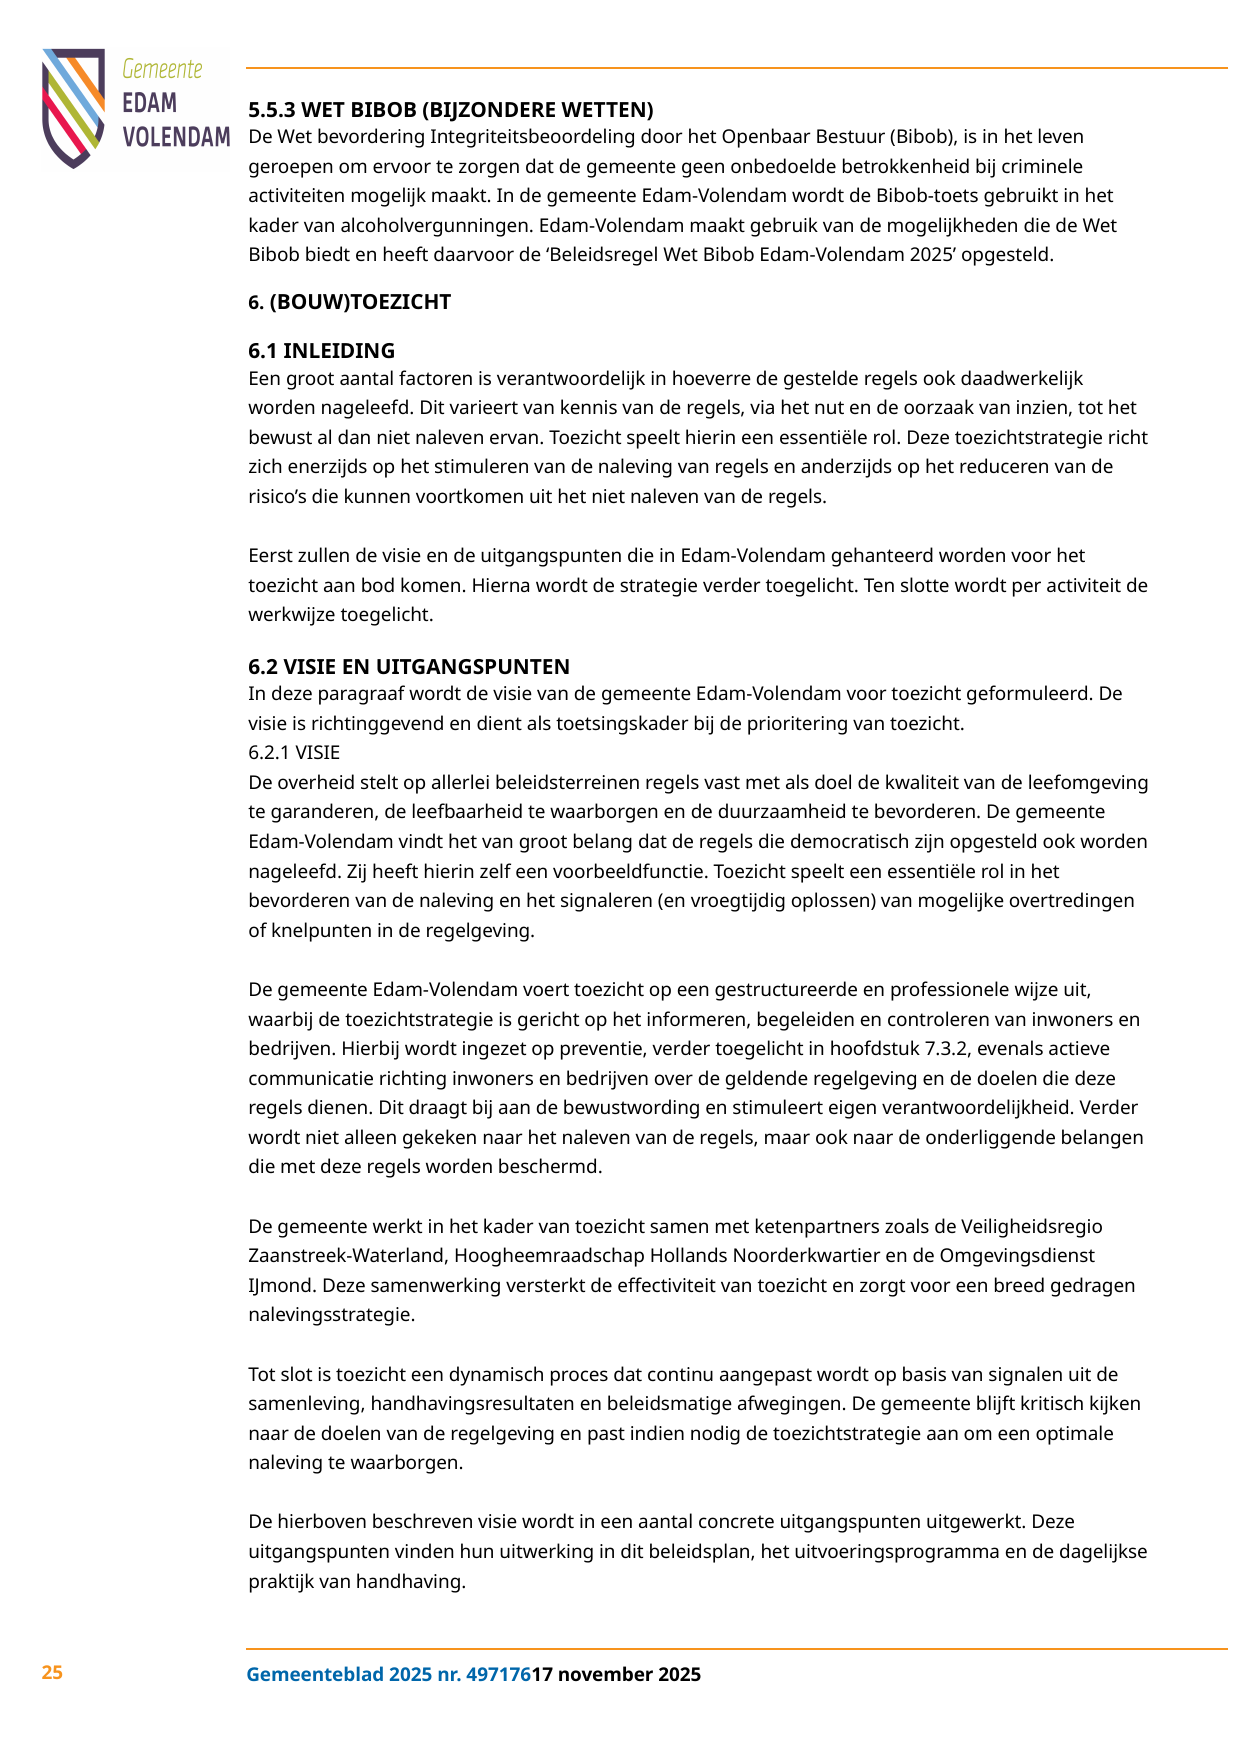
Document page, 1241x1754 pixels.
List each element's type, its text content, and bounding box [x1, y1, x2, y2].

text 5.5.3 WET BIBOB (BIJZONDERE WETTEN) [248, 95, 1152, 123]
text De hierboven beschreven visie wordt in een aantal concrete uitgangspunten uitgewerkt. Deze uitgangspunten vinden hun uitwerking in dit beleidsplan, het uitvoeringsprogramma en de dagelijkse praktijk van handhaving. [248, 1509, 1152, 1594]
text 6.2.1 VISIE [248, 739, 1152, 765]
text 6. (BOUW)TOEZICHT [248, 287, 1152, 316]
text De overheid stelt op allerlei beleidsterreinen regels vast met als doel de kwaliteit van de leefomgeving te garanderen, de leefbaarheid te waarborgen en de duurzaamheid te bevorderen. De gemeente Edam-Volendam vindt het van groot belang dat de regels die democratisch zijn opgesteld ook worden nageleefd. Zij heeft hierin zelf een voorbeeldfunctie. Toezicht speelt een essentiële rol in het bevorderen van de naleving en het signaleren (en vroegtijdig oplossen) van mogelijke overtredingen of knelpunten in de regelgeving. [248, 769, 1152, 943]
text De gemeente Edam-Volendam voert toezicht op een gestructureerde en professionele wijze uit, waarbij de toezichtstrategie is gericht op het informeren, begeleiden en controleren van inwoners en bedrijven. Hierbij wordt ingezet op preventie, verder toegelicht in hoofdstuk 7.3.2, evenals actieve communicatie richting inwoners en bedrijven over de geldende regelgeving en de doelen die deze regels dienen. Dit draagt bij aan de bewustwording en stimuleert eigen verantwoordelijkheid. Verder wordt niet alleen gekeken naar het naleven van de regels, maar ook naar de onderliggende belangen die met deze regels worden beschermd. [248, 976, 1152, 1179]
text De gemeente werkt in het kader van toezicht samen met ketenpartners zoals de Veiligheidsregio Zaanstreek-Waterland, Hoogheemraadschap Hollands Noorderkwartier en de Omgevingsdienst IJmond. Deze samenwerking versterkt de effectiviteit van toezicht en zorgt voor een breed gedragen nalevingsstrategie. [248, 1213, 1152, 1327]
text In deze paragraaf wordt de visie van de gemeente Edam-Volendam voor toezicht geformuleerd. De visie is richtinggevend en dient als toetsingskader bij de prioritering van toezicht. [248, 680, 1152, 736]
picture [41, 47, 231, 172]
text 6.1 INLEIDING [248, 336, 1152, 365]
text Tot slot is toezicht een dynamisch proces dat continu aangepast wordt op basis van signalen uit de samenleving, handhavingsresultaten en beleidsmatige afwegingen. De gemeente blijft kritisch kijken naar de doelen van de regelgeving en past indien nodig de toezichtstrategie aan om een optimale naleving te waarborgen. [248, 1361, 1152, 1475]
text 6.2 VISIE EN UITGANGSPUNTEN [248, 652, 1152, 680]
text Eerst zullen de visie en de uitgangspunten die in Edam-Volendam gehanteerd worden voor het toezicht aan bod komen. Hierna wordt de strategie verder toegelicht. Ten slotte wordt per activiteit de werkwijze toegelicht. [248, 542, 1152, 627]
text De Wet bevordering Integriteitsbeoordeling door het Openbaar Bestuur (Bibob), is in het leven geroepen om ervoor te zorgen dat de gemeente geen onbedoelde betrokkenheid bij criminele activiteiten mogelijk maakt. In de gemeente Edam-Volendam wordt de Bibob-toets gebruikt in het kader van alcoholvergunningen. Edam-Volendam maakt gebruik van de mogelijkheden die de Wet Bibob biedt en heeft daarvoor de ‘Beleidsregel Wet Bibob Edam-Volendam 2025’ opgesteld. [248, 123, 1152, 267]
text Een groot aantal factoren is verantwoordelijk in hoeverre de gestelde regels ook daadwerkelijk worden nageleefd. Dit varieert van kennis van de regels, via het nut en de oorzaak van inzien, tot het bewust al dan niet naleven ervan. Toezicht speelt hierin een essentiële rol. Deze toezichtstrategie richt zich enerzijds op het stimuleren van de naleving van regels en anderzijds op het reduceren van de risico’s die kunnen voortkomen uit het niet naleven van de regels. [248, 365, 1152, 509]
